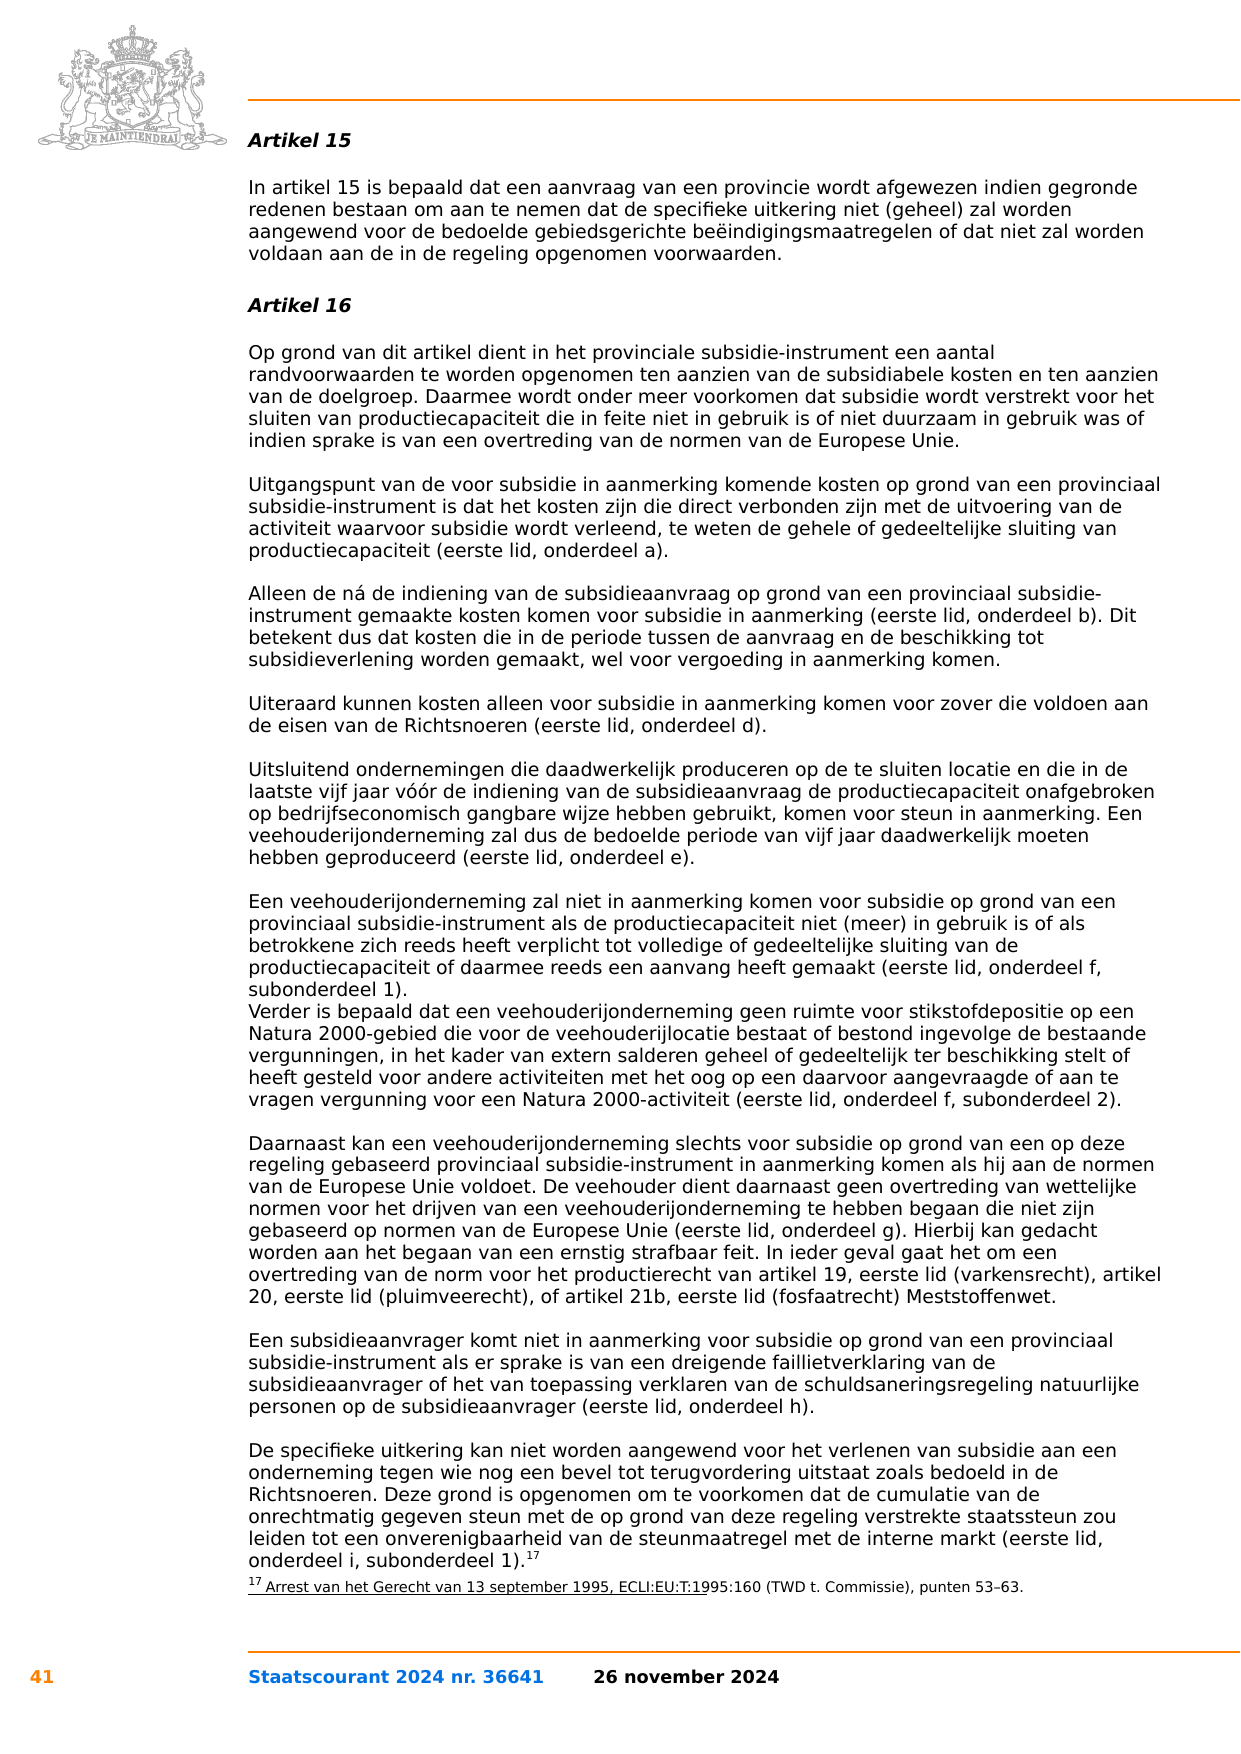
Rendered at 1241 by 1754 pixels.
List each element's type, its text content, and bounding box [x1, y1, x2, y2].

text De specifieke uitkering kan niet worden aangewend voor het verlenen van subsidie aan een onderneming tegen wie nog een bevel tot terugvordering uitstaat zoals bedoeld in de Richtsnoeren. Deze grond is opgenomen om te voorkomen dat de cumulatie van de onrechtmatig gegeven steun met de op grond van deze regeling verstrekte staatssteun zou leiden tot een onverenigbaarheid van de steunmaatregel met de interne markt (eerste lid, onderdeel i, subonderdeel 1). [248, 1440, 1163, 1572]
text Uiteraard kunnen kosten alleen voor subsidie in aanmerking komen voor zover die voldoen aan de eisen van de Richtsnoeren (eerste lid, onderdeel d). [248, 693, 1163, 737]
text Arrest van het Gerecht van 13 september 1995, ECLI:EU:T:1995:160 (TWD t. Commissie), punten 53–63. [248, 1575, 1163, 1597]
text Op grond van dit artikel dient in het provinciale subsidie-instrument een aantal randvoorwaarden te worden opgenomen ten aanzien van de subsidiabele kosten en ten aanzien van de doelgroep. Daarmee wordt onder meer voorkomen dat subsidie wordt verstrekt voor het sluiten van productiecapaciteit die in feite niet in gebruik is of niet duurzaam in gebruik was of indien sprake is van een overtreding van de normen van de Europese Unie. [248, 342, 1163, 452]
text Verder is bepaald dat een veehouderijonderneming geen ruimte voor stikstofdepositie op een Natura 2000-gebied die voor de veehouderijlocatie bestaat of bestond ingevolge de bestaande vergunningen, in het kader van extern salderen geheel of gedeeltelijk ter beschikking stelt of heeft gesteld voor andere activiteiten met het oog op een daarvoor aangevraagde of aan te vragen vergunning voor een Natura 2000-activiteit (eerste lid, onderdeel f, subonderdeel 2). [248, 1001, 1163, 1111]
text Daarnaast kan een veehouderijonderneming slechts voor subsidie op grond van een op deze regeling gebaseerd provinciaal subsidie-instrument in aanmerking komen als hij aan de normen van de Europese Unie voldoet. De veehouder dient daarnaast geen overtreding van wettelijke normen voor het drijven van een veehouderijonderneming te hebben begaan die niet zijn gebaseerd op normen van de Europese Unie (eerste lid, onderdeel g). Hierbij kan gedacht worden aan het begaan van een ernstig strafbaar feit. In ieder geval gaat het om een overtreding van de norm voor het productierecht van artikel 19, eerste lid (varkensrecht), artikel 20, eerste lid (pluimveerecht), of artikel 21b, eerste lid (fosfaatrecht) Meststoffenwet. [248, 1132, 1163, 1308]
text Alleen de ná de indiening van de subsidieaanvraag op grond van een provinciaal subsidie-instrument gemaakte kosten komen voor subsidie in aanmerking (eerste lid, onderdeel b). Dit betekent dus dat kosten die in de periode tussen de aanvraag en de beschikking tot subsidieverlening worden gemaakt, wel voor vergoeding in aanmerking komen. [248, 583, 1163, 671]
subtitle Artikel 15 [248, 130, 1163, 152]
text Een veehouderijonderneming zal niet in aanmerking komen voor subsidie op grond van een provinciaal subsidie-instrument als de productiecapaciteit niet (meer) in gebruik is of als betrokkene zich reeds heeft verplicht tot volledige of gedeeltelijke sluiting van de productiecapaciteit of daarmee reeds een aanvang heeft gemaakt (eerste lid, onderdeel f, subonderdeel 1). [248, 891, 1163, 1001]
subtitle Artikel 16 [248, 295, 1163, 317]
text Uitsluitend ondernemingen die daadwerkelijk produceren op de te sluiten locatie en die in de laatste vijf jaar vóór de indiening van de subsidieaanvraag de productiecapaciteit onafgebroken op bedrijfseconomisch gangbare wijze hebben gebruikt, komen voor steun in aanmerking. Een veehouderijonderneming zal dus de bedoelde periode van vijf jaar daadwerkelijk moeten hebben geproduceerd (eerste lid, onderdeel e). [248, 759, 1163, 869]
text In artikel 15 is bepaald dat een aanvraag van een provincie wordt afgewezen indien gegronde redenen bestaan om aan te nemen dat de specifieke uitkering niet (geheel) zal worden aangewend voor de bedoelde gebiedsgerichte beëindigingsmaatregelen of dat niet zal worden voldaan aan de in de regeling opgenomen voorwaarden. [248, 177, 1163, 265]
text Een subsidieaanvrager komt niet in aanmerking voor subsidie op grond van een provinciaal subsidie-instrument als er sprake is van een dreigende faillietverklaring van de subsidieaanvrager of het van toepassing verklaren van de schuldsaneringsregeling natuurlijke personen op de subsidieaanvrager (eerste lid, onderdeel h). [248, 1330, 1163, 1418]
text Uitgangspunt van de voor subsidie in aanmerking komende kosten op grond van een provinciaal subsidie-instrument is dat het kosten zijn die direct verbonden zijn met de uitvoering van de activiteit waarvoor subsidie wordt verleend, te weten de gehele of gedeeltelijke sluiting van productiecapaciteit (eerste lid, onderdeel a). [248, 473, 1163, 561]
picture [38, 25, 227, 150]
